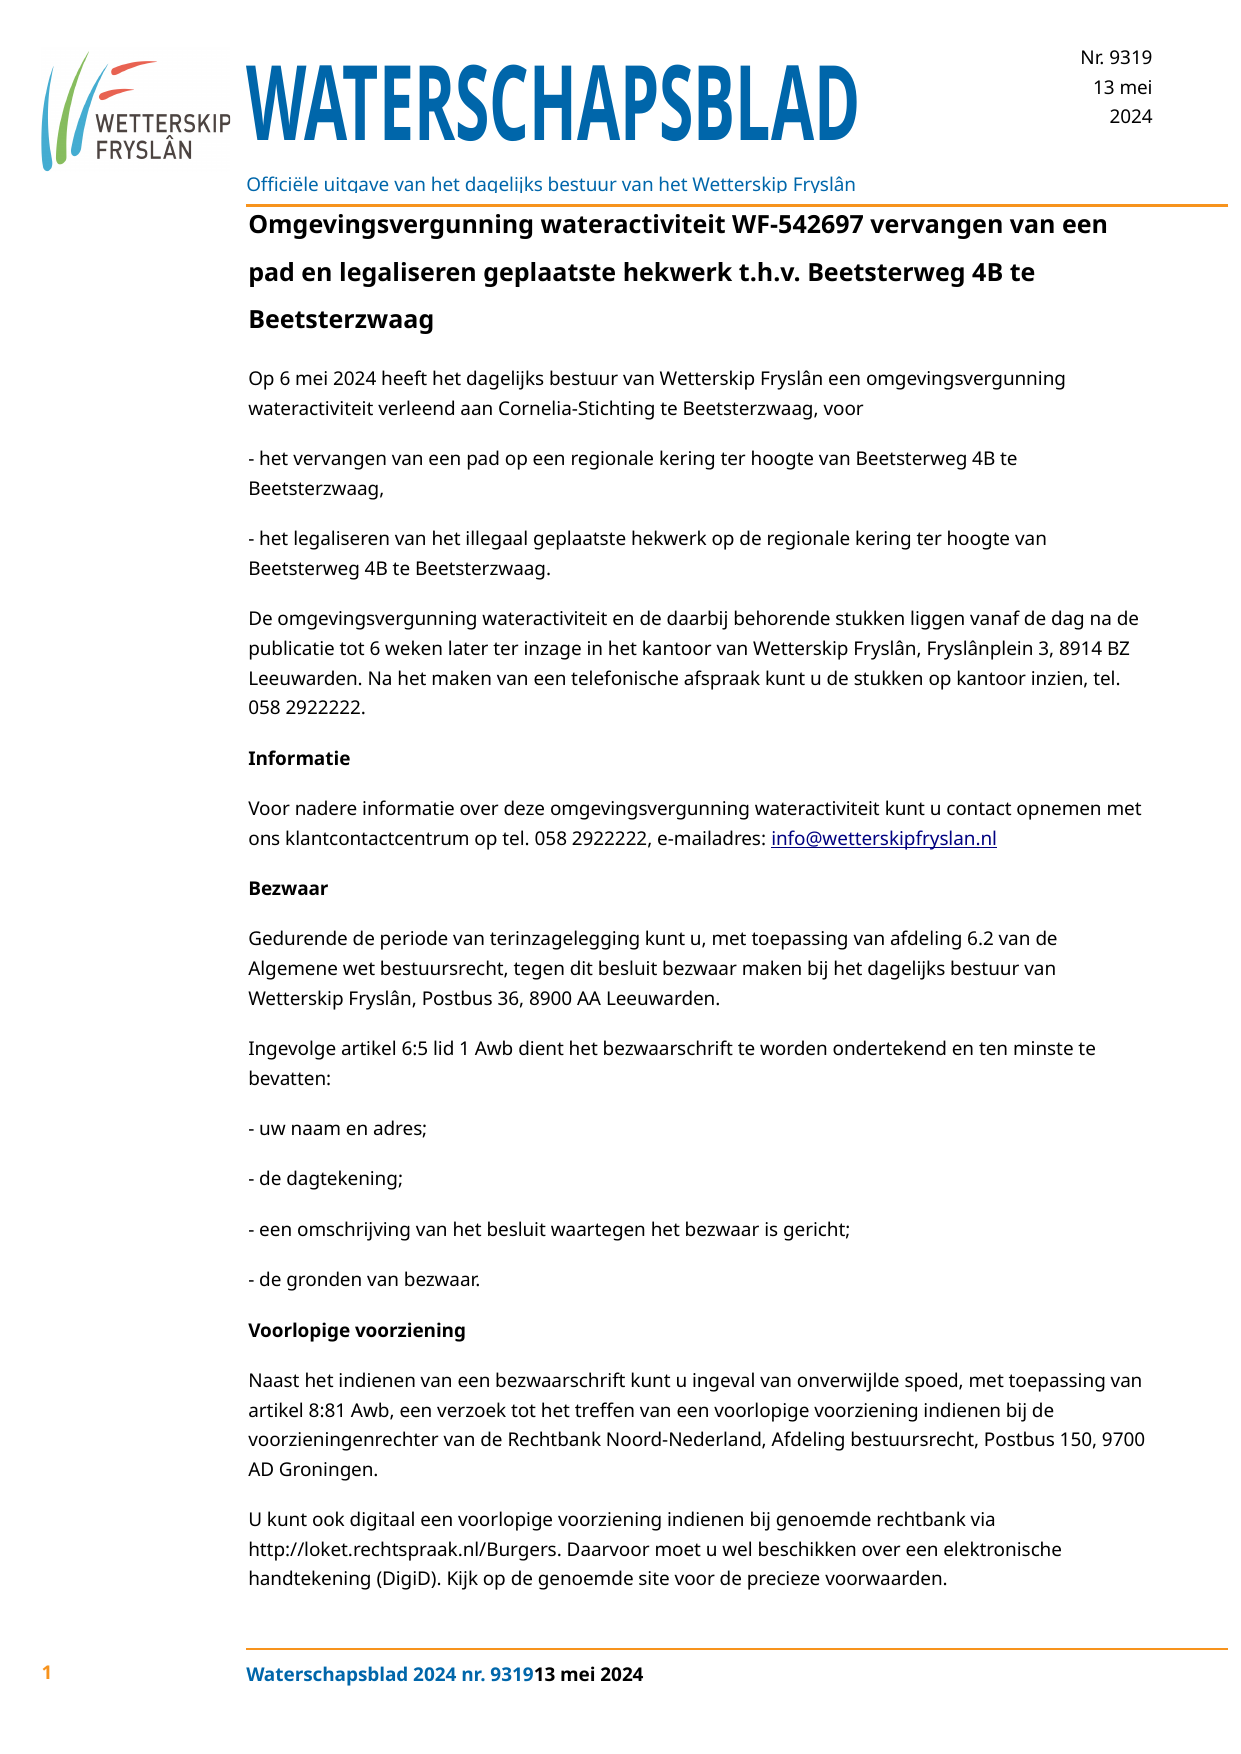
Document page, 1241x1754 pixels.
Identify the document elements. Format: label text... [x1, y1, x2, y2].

text De omgevingsvergunning wateractiviteit en de daarbij behorende stukken liggen vanaf de dag na de publicatie tot 6 weken later ter inzage in het kantoor van Wetterskip Fryslân, Fryslânplein 3, 8914 BZ Leeuwarden. Na het maken van een telefonische afspraak kunt u de stukken op kantoor inzien, tel. 058 2922222. [248, 606, 1152, 720]
text Informatie [248, 745, 1152, 770]
text Bezwaar [248, 875, 1152, 901]
text Voor nadere informatie over deze omgevingsvergunning wateractiviteit kunt u contact opnemen met ons klantcontactcentrum op tel. 058 2922222, e-mailadres: info@wetterskipfryslan.nl [248, 795, 1152, 850]
text - de dagtekening; [248, 1166, 1152, 1191]
text - uw naam en adres; [248, 1115, 1152, 1141]
text Omgevingsvergunning wateractiviteit WF-542697 vervangen van een pad en legaliseren geplaatste hekwerk t.h.v. Beetsterweg 4B te Beetsterzwaag [248, 207, 1152, 336]
text - de gronden van bezwaar. [248, 1266, 1152, 1292]
text Op 6 mei 2024 heeft het dagelijks bestuur van Wetterskip Fryslân een omgevingsvergunning wateractiviteit verleend aan Cornelia-Stichting te Beetsterzwaag, voor [248, 366, 1152, 421]
text Gedurende de periode van terinzagelegging kunt u, met toepassing van afdeling 6.2 van de Algemene wet bestuursrecht, tegen dit besluit bezwaar maken bij het dagelijks bestuur van Wetterskip Fryslân, Postbus 36, 8900 AA Leeuwarden. [248, 926, 1152, 1010]
text Naast het indienen van een bezwaarschrift kunt u ingeval van onverwijlde spoed, met toepassing van artikel 8:81 Awb, een verzoek tot het treffen van een voorlopige voorziening indienen bij de voorzieningenrechter van de Rechtbank Noord-Nederland, Afdeling bestuursrecht, Postbus 150, 9700 AD Groningen. [248, 1367, 1152, 1482]
text Ingevolge artikel 6:5 lid 1 Awb dient het bezwaarschrift te worden ondertekend en ten minste te bevatten: [248, 1035, 1152, 1090]
text U kunt ook digitaal een voorlopige voorziening indienen bij genoemde rechtbank via http://loket.rechtspraak.nl/Burgers. Daarvoor moet u wel beschikken over een elektronische handtekening (DigiD). Kijk op de genoemde site voor de precieze voorwaarden. [248, 1506, 1152, 1591]
text - het vervangen van een pad op een regionale kering ter hoogte van Beetsterweg 4B te Beetsterzwaag, [248, 446, 1152, 501]
text Voorlopige voorziening [248, 1317, 1152, 1342]
picture [41, 47, 231, 172]
text - het legaliseren van het illegaal geplaatste hekwerk op de regionale kering ter hoogte van Beetsterweg 4B te Beetsterzwaag. [248, 526, 1152, 581]
text - een omschrijving van het besluit waartegen het bezwaar is gericht; [248, 1216, 1152, 1242]
